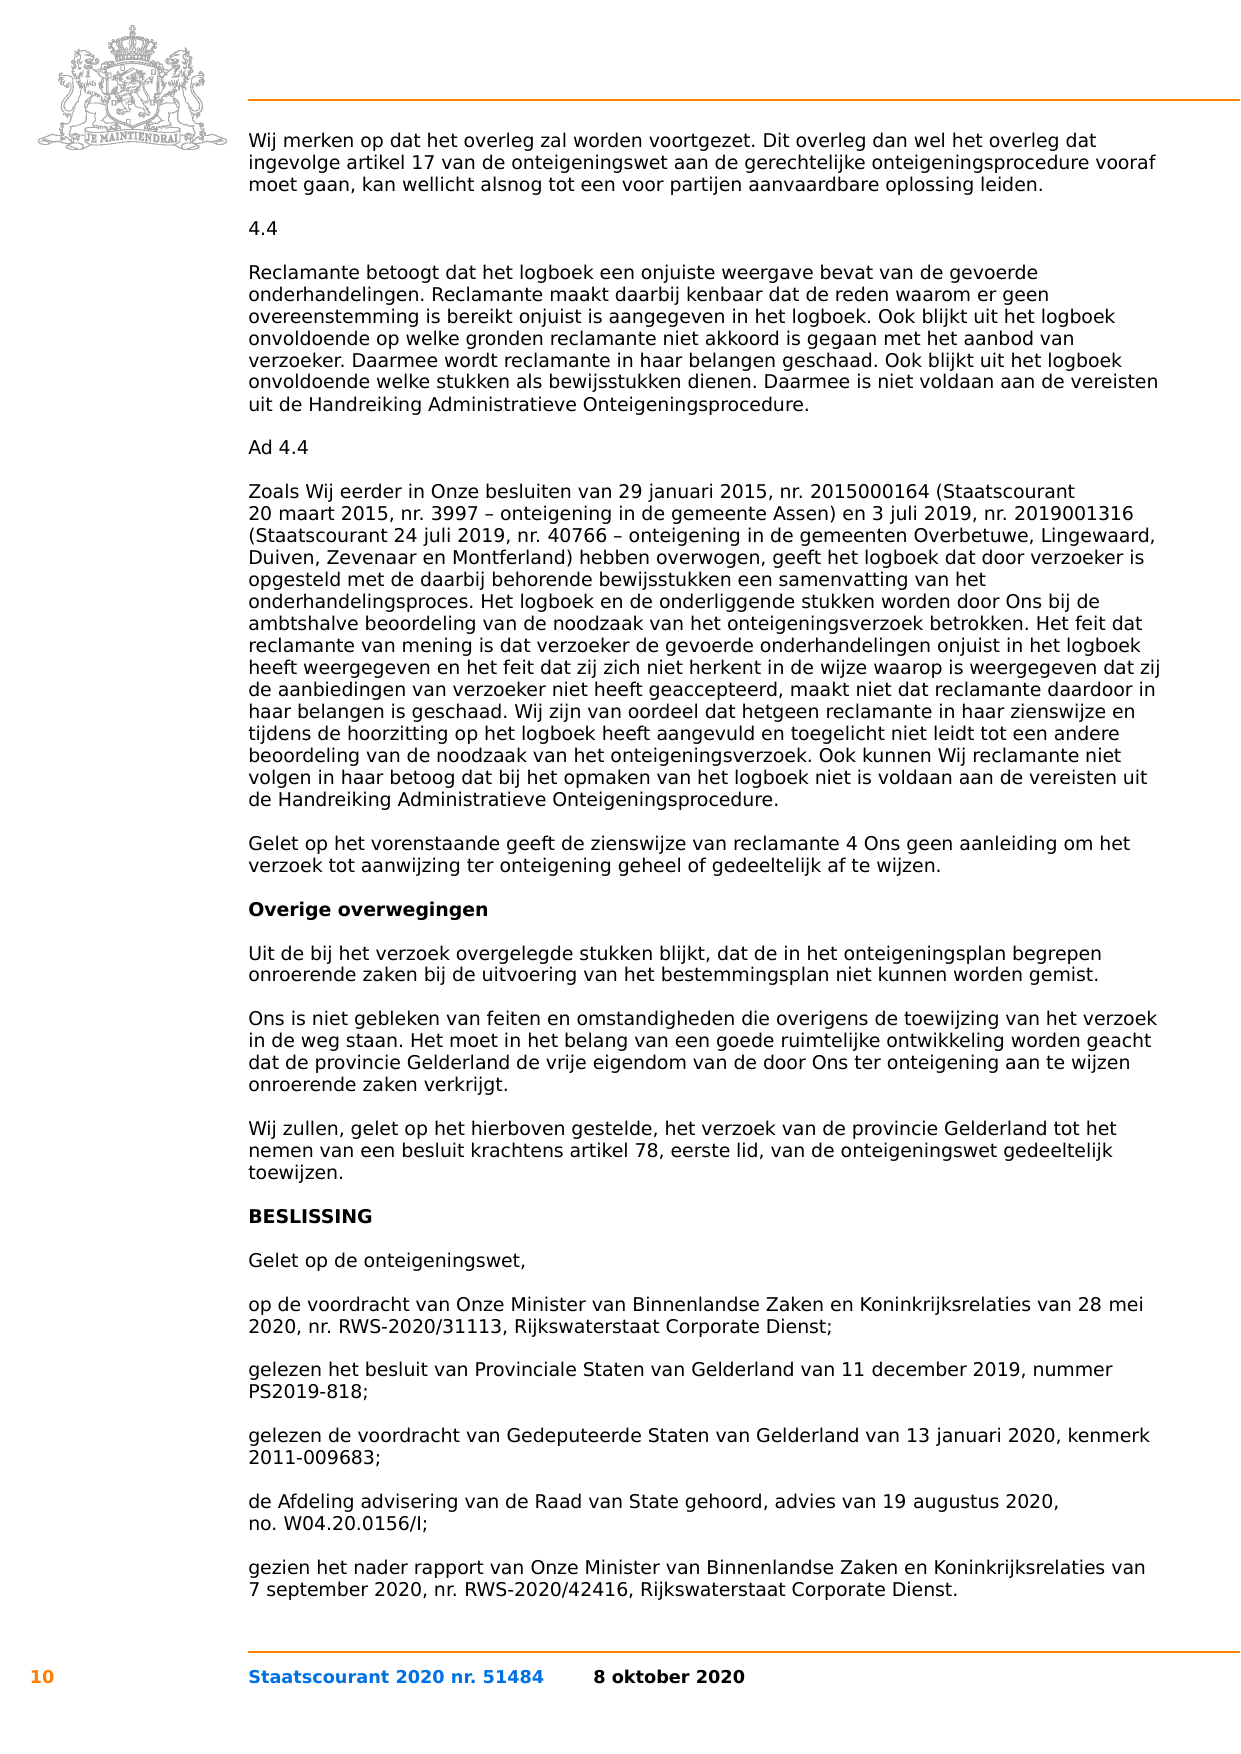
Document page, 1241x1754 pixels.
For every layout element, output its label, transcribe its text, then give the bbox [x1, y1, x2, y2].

text Reclamante betoogt dat het logboek een onjuiste weergave bevat van de gevoerde onderhandelingen. Reclamante maakt daarbij kenbaar dat de reden waarom er geen overeenstemming is bereikt onjuist is aangegeven in het logboek. Ook blijkt uit het logboek onvoldoende op welke gronden reclamante niet akkoord is gegaan met het aanbod van verzoeker. Daarmee wordt reclamante in haar belangen geschaad. Ook blijkt uit het logboek onvoldoende welke stukken als bewijsstukken dienen. Daarmee is niet voldaan aan de vereisten uit de Handreiking Administratieve Onteigeningsprocedure. [248, 262, 1163, 415]
text de Afdeling advisering van de Raad van State gehoord, advies van 19 augustus 2020, no. W04.20.0156/I; [248, 1491, 1163, 1535]
text Uit de bij het verzoek overgelegde stukken blijkt, dat de in het onteigeningsplan begrepen onroerende zaken bij de uitvoering van het bestemmingsplan niet kunnen worden gemist. [248, 942, 1163, 986]
text gelezen de voordracht van Gedeputeerde Staten van Gelderland van 13 januari 2020, kenmerk 2011-009683; [248, 1425, 1163, 1469]
text Wij zullen, gelet op het hierboven gestelde, het verzoek van de provincie Gelderland tot het nemen van een besluit krachtens artikel 78, eerste lid, van de onteigeningswet gedeeltelijk toewijzen. [248, 1118, 1163, 1184]
text gelezen het besluit van Provinciale Staten van Gelderland van 11 december 2019, nummer PS2019-818; [248, 1359, 1163, 1403]
text 4.4 [248, 218, 1163, 240]
text Ad 4.4 [248, 437, 1163, 459]
picture [38, 25, 227, 150]
text gezien het nader rapport van Onze Minister van Binnenlandse Zaken en Koninkrijksrelaties van 7 september 2020, nr. RWS-2020/42416, Rijkswaterstaat Corporate Dienst. [248, 1557, 1163, 1601]
text Zoals Wij eerder in Onze besluiten van 29 januari 2015, nr. 2015000164 (Staatscourant 20 maart 2015, nr. 3997 – onteigening in de gemeente Assen) en 3 juli 2019, nr. 2019001316 (Staatscourant 24 juli 2019, nr. 40766 – onteigening in de gemeenten Overbetuwe, Lingewaard, Duiven, Zevenaar en Montferland) hebben overwogen, geeft het logboek dat door verzoeker is opgesteld met de daarbij behorende bewijsstukken een samenvatting van het onderhandelingsproces. Het logboek en de onderliggende stukken worden door Ons bij de ambtshalve beoordeling van de noodzaak van het onteigeningsverzoek betrokken. Het feit dat reclamante van mening is dat verzoeker de gevoerde onderhandelingen onjuist in het logboek heeft weergegeven en het feit dat zij zich niet herkent in de wijze waarop is weergegeven dat zij de aanbiedingen van verzoeker niet heeft geaccepteerd, maakt niet dat reclamante daardoor in haar belangen is geschaad. Wij zijn van oordeel dat hetgeen reclamante in haar zienswijze en tijdens de hoorzitting op het logboek heeft aangevuld en toegelicht niet leidt tot een andere beoordeling van de noodzaak van het onteigeningsverzoek. Ook kunnen Wij reclamante niet volgen in haar betoog dat bij het opmaken van het logboek niet is voldaan aan de vereisten uit de Handreiking Administratieve Onteigeningsprocedure. [248, 481, 1163, 811]
text Ons is niet gebleken van feiten en omstandigheden die overigens de toewijzing van het verzoek in de weg staan. Het moet in het belang van een goede ruimtelijke ontwikkeling worden geacht dat de provincie Gelderland de vrije eigendom van de door Ons ter onteigening aan te wijzen onroerende zaken verkrijgt. [248, 1008, 1163, 1096]
text Gelet op de onteigeningswet, [248, 1250, 1163, 1272]
subtitle Overige overwegingen [248, 898, 1163, 921]
text Gelet op het vorenstaande geeft de zienswijze van reclamante 4 Ons geen aanleiding om het verzoek tot aanwijzing ter onteigening geheel of gedeeltelijk af te wijzen. [248, 833, 1163, 877]
subtitle BESLISSING [248, 1206, 1163, 1228]
text Wij merken op dat het overleg zal worden voortgezet. Dit overleg dan wel het overleg dat ingevolge artikel 17 van de onteigeningswet aan de gerechtelijke onteigeningsprocedure vooraf moet gaan, kan wellicht alsnog tot een voor partijen aanvaardbare oplossing leiden. [248, 130, 1163, 196]
text op de voordracht van Onze Minister van Binnenlandse Zaken en Koninkrijksrelaties van 28 mei 2020, nr. RWS-2020/31113, Rijkswaterstaat Corporate Dienst; [248, 1293, 1163, 1337]
